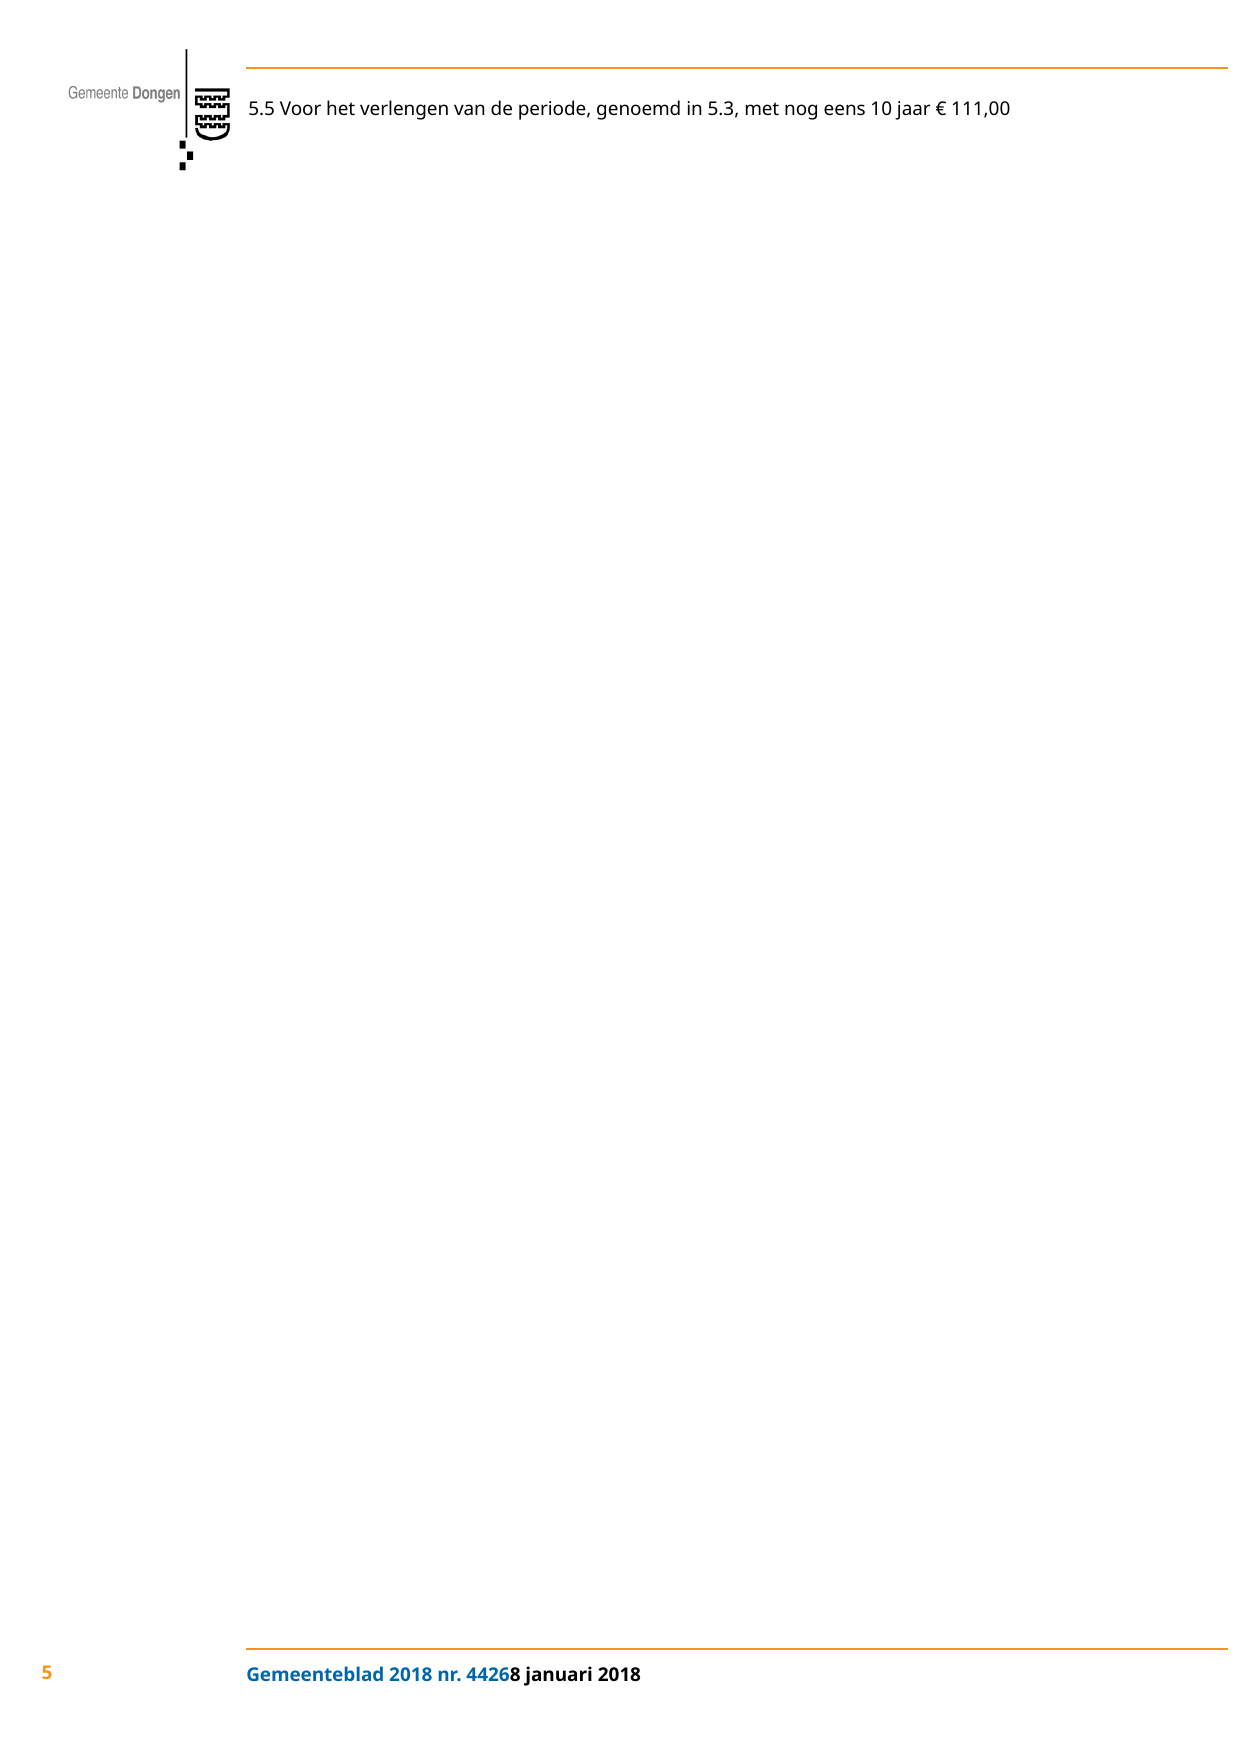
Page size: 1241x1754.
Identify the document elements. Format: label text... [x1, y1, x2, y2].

text 5.5 Voor het verlengen van de periode, genoemd in 5.3, met nog eens 10 jaar € 111,00 [248, 95, 1152, 121]
picture [41, 47, 231, 172]
